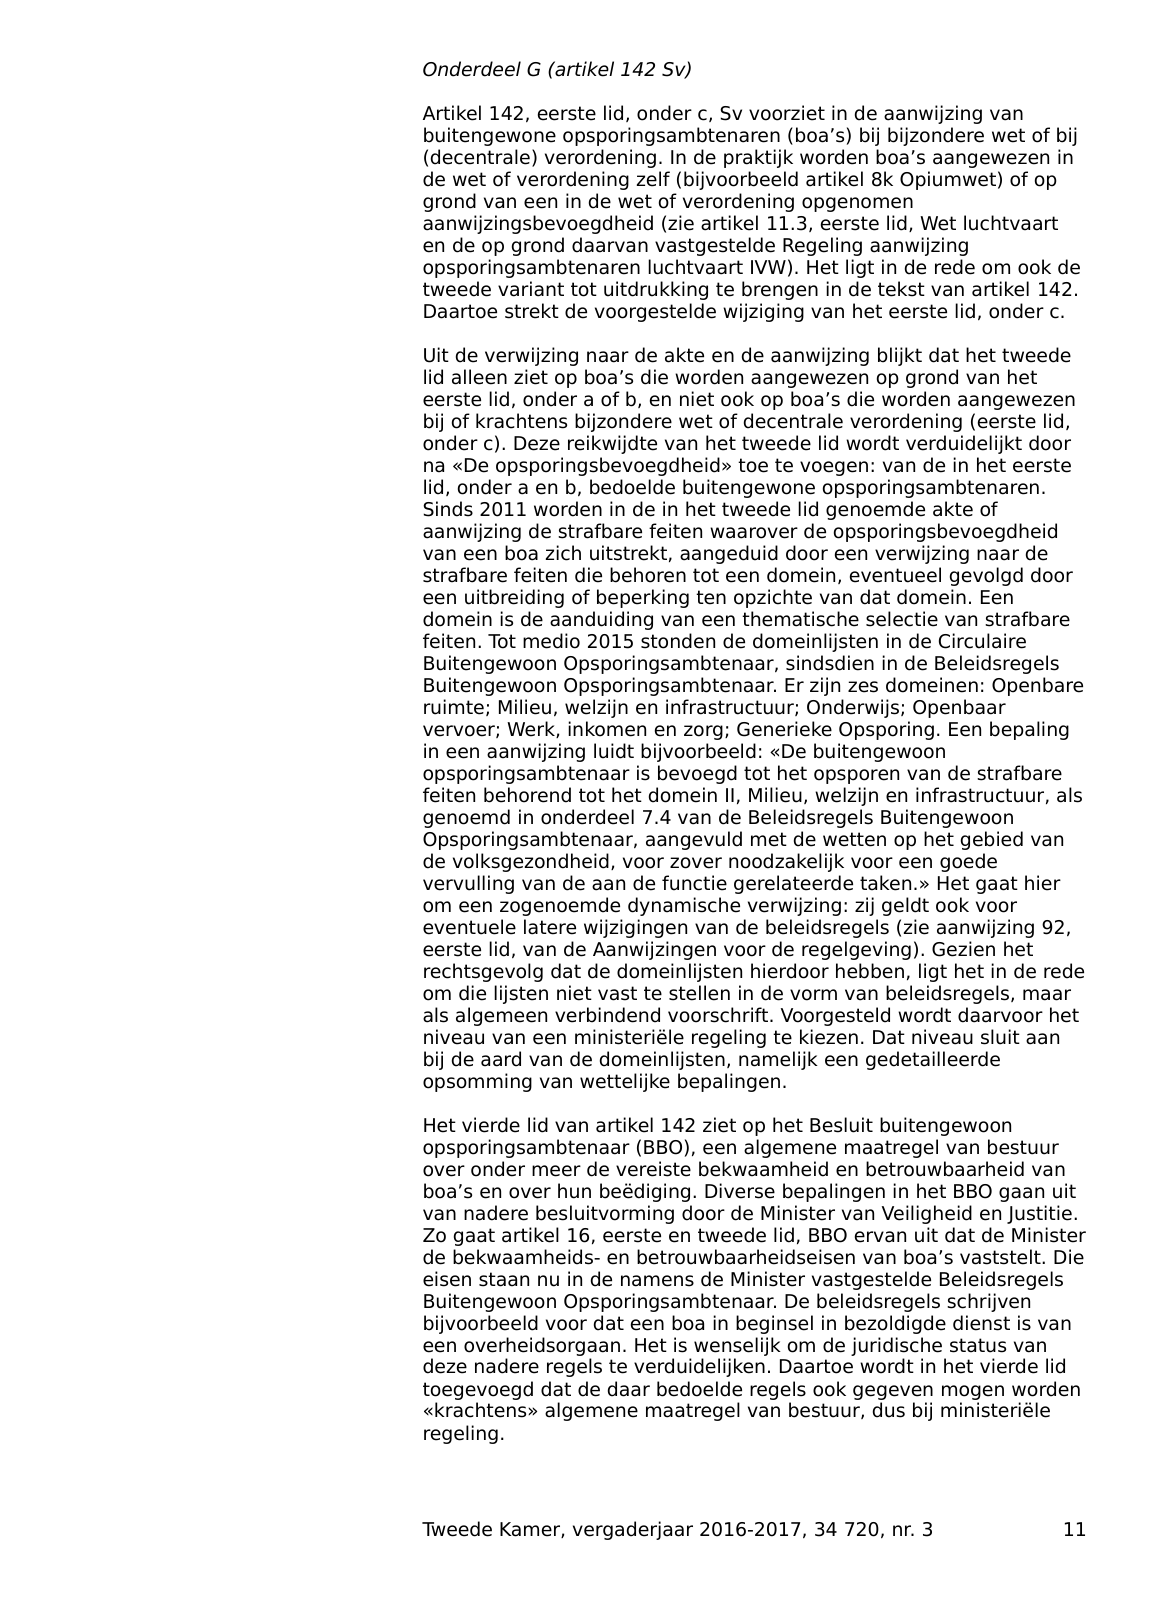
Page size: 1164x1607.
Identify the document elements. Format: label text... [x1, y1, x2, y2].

text Het vierde lid van artikel 142 ziet op het Besluit buitengewoon opsporingsambtenaar (BBO), een algemene maatregel van bestuur over onder meer de vereiste bekwaamheid en betrouwbaarheid van boa’s en over hun beëdiging. Diverse bepalingen in het BBO gaan uit van nadere besluitvorming door de Minister van Veiligheid en Justitie. Zo gaat artikel 16, eerste en tweede lid, BBO ervan uit dat de Minister de bekwaamheids- en betrouwbaarheidseisen van boa’s vaststelt. Die eisen staan nu in de namens de Minister vastgestelde Beleidsregels Buitengewoon Opsporingsambtenaar. De beleidsregels schrijven bijvoorbeeld voor dat een boa in beginsel in bezoldigde dienst is van een overheidsorgaan. Het is wenselijk om de juridische status van deze nadere regels te verduidelijken. Daartoe wordt in het vierde lid toegevoegd dat de daar bedoelde regels ook gegeven mogen worden «krachtens» algemene maatregel van bestuur, dus bij ministeriële regeling. [422, 1115, 1087, 1444]
text Artikel 142, eerste lid, onder c, Sv voorziet in de aanwijzing van buitengewone opsporingsambtenaren (boa’s) bij bijzondere wet of bij (decentrale) verordening. In de praktijk worden boa’s aangewezen in de wet of verordening zelf (bijvoorbeeld artikel 8k Opiumwet) of op grond van een in de wet of verordening opgenomen aanwijzingsbevoegdheid (zie artikel 11.3, eerste lid, Wet luchtvaart en de op grond daarvan vastgestelde Regeling aanwijzing opsporingsambtenaren luchtvaart IVW). Het ligt in de rede om ook de tweede variant tot uitdrukking te brengen in de tekst van artikel 142. Daartoe strekt de voorgestelde wijziging van het eerste lid, onder c. [422, 103, 1087, 323]
subtitle Onderdeel G (artikel 142 Sv) [422, 59, 1087, 81]
text Uit de verwijzing naar de akte en de aanwijzing blijkt dat het tweede lid alleen ziet op boa’s die worden aangewezen op grond van het eerste lid, onder a of b, en niet ook op boa’s die worden aangewezen bij of krachtens bijzondere wet of decentrale verordening (eerste lid, onder c). Deze reikwijdte van het tweede lid wordt verduidelijkt door na «De opsporingsbevoegdheid» toe te voegen: van de in het eerste lid, onder a en b, bedoelde buitengewone opsporingsambtenaren. Sinds 2011 worden in de in het tweede lid genoemde akte of aanwijzing de strafbare feiten waarover de opsporingsbevoegdheid van een boa zich uitstrekt, aangeduid door een verwijzing naar de strafbare feiten die behoren tot een domein, eventueel gevolgd door een uitbreiding of beperking ten opzichte van dat domein. Een domein is de aanduiding van een thematische selectie van strafbare feiten. Tot medio 2015 stonden de domeinlijsten in de Circulaire Buitengewoon Opsporingsambtenaar, sindsdien in de Beleidsregels Buitengewoon Opsporingsambtenaar. Er zijn zes domeinen: Openbare ruimte; Milieu, welzijn en infrastructuur; Onderwijs; Openbaar vervoer; Werk, inkomen en zorg; Generieke Opsporing. Een bepaling in een aanwijzing luidt bijvoorbeeld: «De buitengewoon opsporingsambtenaar is bevoegd tot het opsporen van de strafbare feiten behorend tot het domein II, Milieu, welzijn en infrastructuur, als genoemd in onderdeel 7.4 van de Beleidsregels Buitengewoon Opsporingsambtenaar, aangevuld met de wetten op het gebied van de volksgezondheid, voor zover noodzakelijk voor een goede vervulling van de aan de functie gerelateerde taken.» Het gaat hier om een zogenoemde dynamische verwijzing: zij geldt ook voor eventuele latere wijzigingen van de beleidsregels (zie aanwijzing 92, eerste lid, van de Aanwijzingen voor de regelgeving). Gezien het rechtsgevolg dat de domeinlijsten hierdoor hebben, ligt het in de rede om die lijsten niet vast te stellen in de vorm van beleidsregels, maar als algemeen verbindend voorschrift. Voorgesteld wordt daarvoor het niveau van een ministeriële regeling te kiezen. Dat niveau sluit aan bij de aard van de domeinlijsten, namelijk een gedetailleerde opsomming van wettelijke bepalingen. [422, 345, 1087, 1092]
